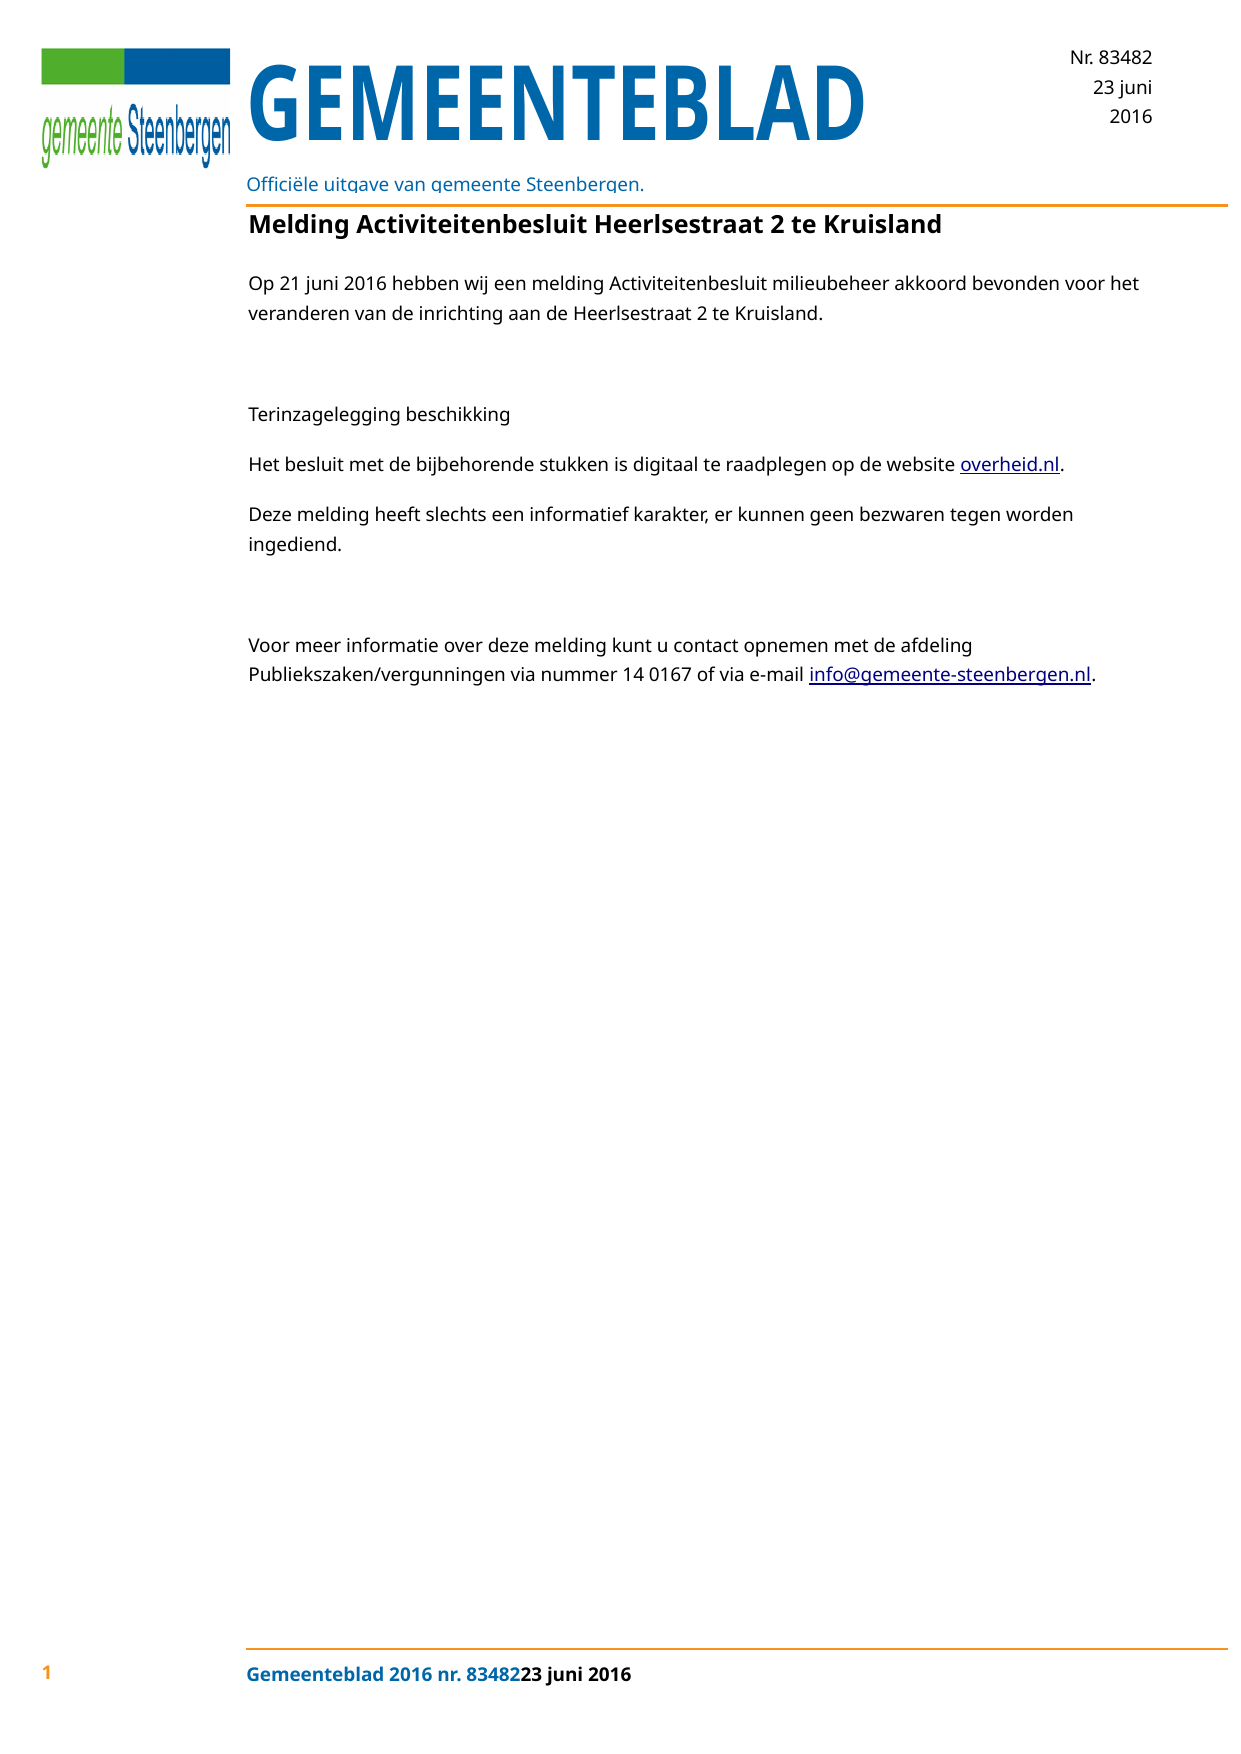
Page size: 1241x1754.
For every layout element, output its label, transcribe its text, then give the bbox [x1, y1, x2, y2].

text Voor meer informatie over deze melding kunt u contact opnemen met de afdeling Publiekszaken/vergunningen via nummer 14 0167 of via e-mail info@gemeente-steenbergen.nl. [248, 632, 1152, 687]
picture [41, 47, 231, 172]
text Melding Activiteitenbesluit Heerlsestraat 2 te Kruisland [248, 207, 1152, 241]
text Op 21 juni 2016 hebben wij een melding Activiteitenbesluit milieubeheer akkoord bevonden voor het veranderen van de inrichting aan de Heerlsestraat 2 te Kruisland. [248, 270, 1152, 326]
text Het besluit met de bijbehorende stukken is digitaal te raadplegen op de website overheid.nl. [248, 451, 1152, 477]
text Deze melding heeft slechts een informatief karakter, er kunnen geen bezwaren tegen worden ingediend. [248, 502, 1152, 557]
text Terinzagelegging beschikking [248, 401, 1152, 426]
